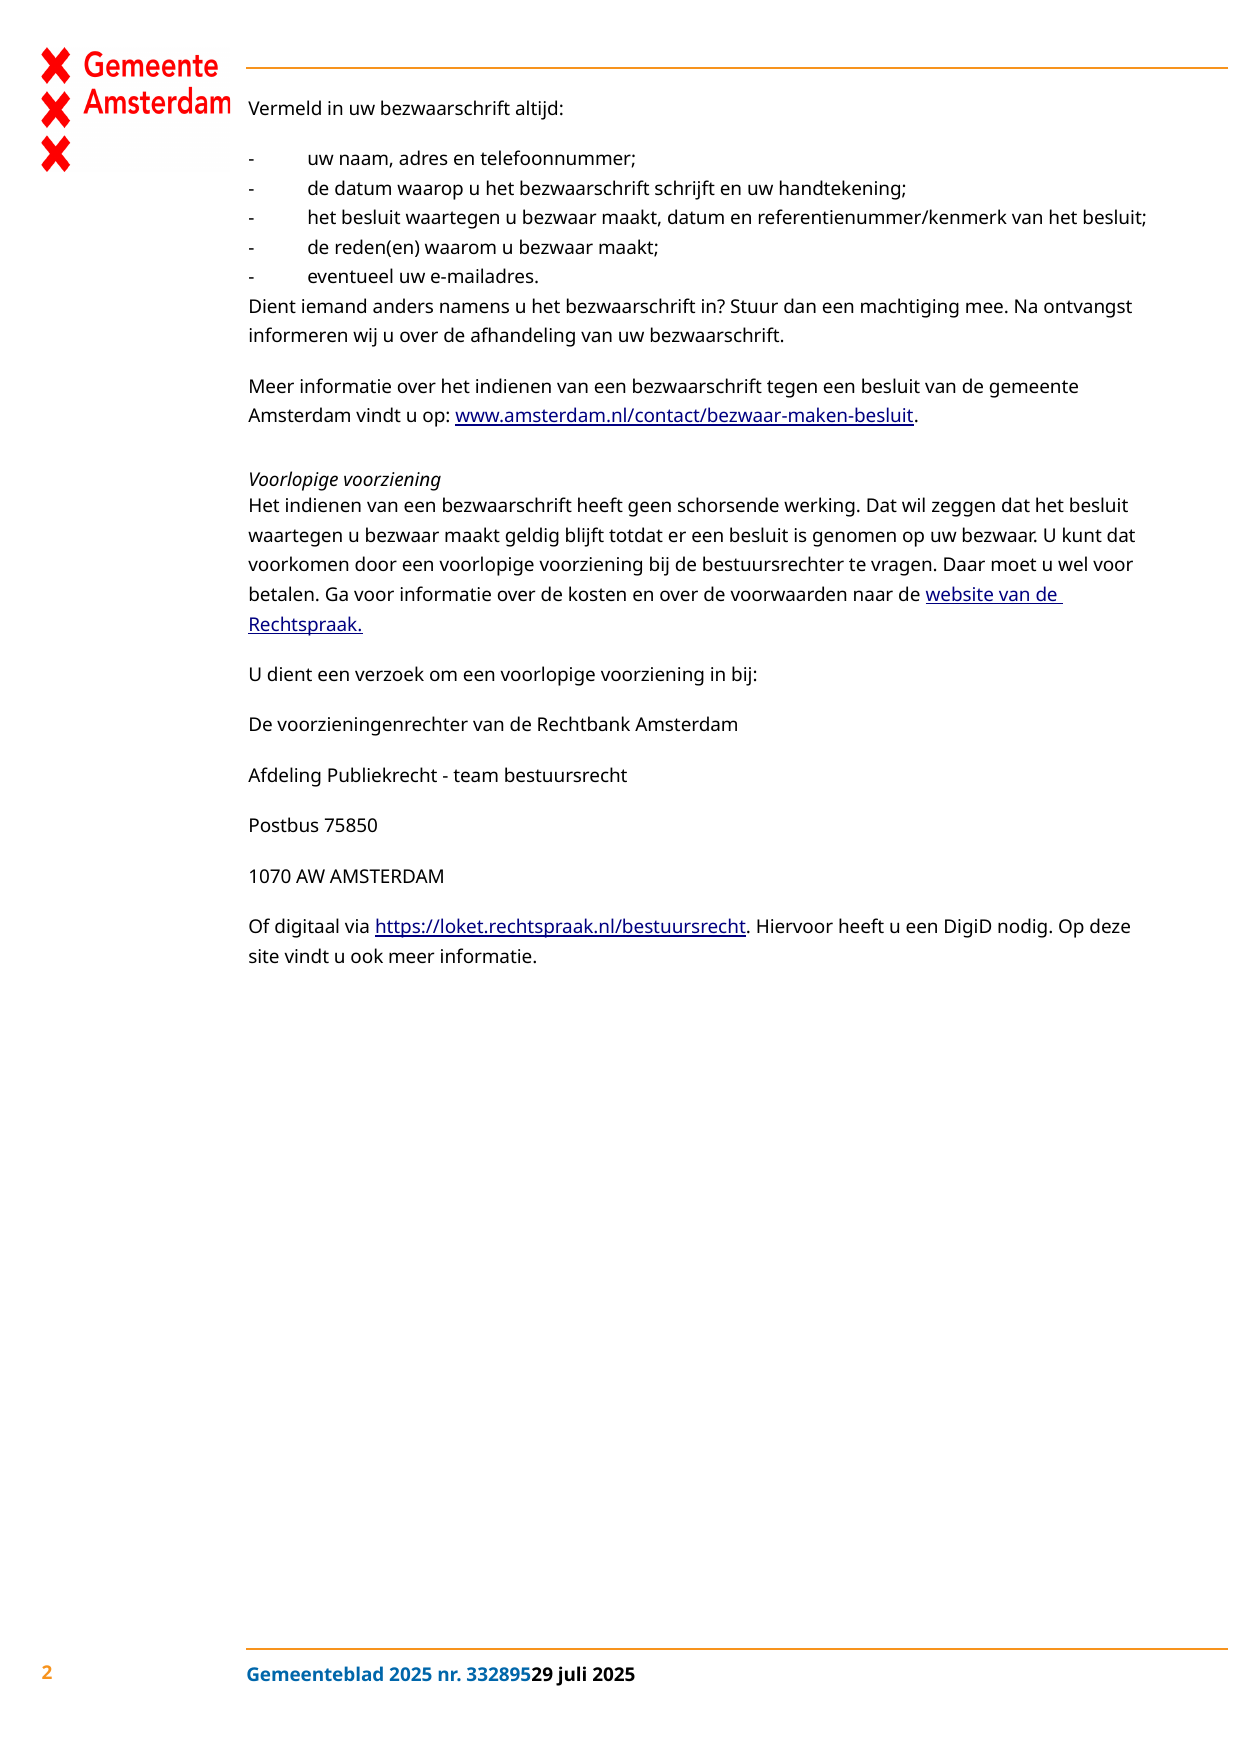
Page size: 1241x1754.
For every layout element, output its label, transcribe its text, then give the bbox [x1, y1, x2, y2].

text 1070 AW AMSTERDAM [248, 863, 1152, 888]
list uw naam, adres en telefoonnummer; [248, 145, 1152, 171]
text Postbus 75850 [248, 812, 1152, 838]
text Afdeling Publiekrecht - team bestuursrecht [248, 762, 1152, 788]
list eventueel uw e-mailadres. [248, 263, 1152, 289]
text Dient iemand anders namens u het bezwaarschrift in? Stuur dan een machtiging mee. Na ontvangst informeren wij u over de afhandeling van uw bezwaarschrift. [248, 293, 1152, 348]
list de reden(en) waarom u bezwaar maakt; [248, 234, 1152, 260]
text Meer informatie over het indienen van een bezwaarschrift tegen een besluit van de gemeente Amsterdam vindt u op: www.amsterdam.nl/contact/bezwaar-maken-besluit. [248, 373, 1152, 428]
text Of digitaal via https://loket.rechtspraak.nl/bestuursrecht. Hiervoor heeft u een DigiD nodig. Op deze site vindt u ook meer informatie. [248, 913, 1152, 968]
text Vermeld in uw bezwaarschrift altijd: [248, 95, 1152, 121]
text De voorzieningenrechter van de Rechtbank Amsterdam [248, 712, 1152, 737]
list het besluit waartegen u bezwaar maakt, datum en referentienummer/kenmerk van het besluit; [248, 204, 1152, 230]
text Het indienen van een bezwaarschrift heeft geen schorsende werking. Dat wil zeggen dat het besluit waartegen u bezwaar maakt geldig blijft totdat er een besluit is genomen op uw bezwaar. U kunt dat voorkomen door een voorlopige voorziening bij de bestuursrechter te vragen. Daar moet u wel voor betalen. Ga voor informatie over de kosten en over de voorwaarden naar de website van de Rechtspraak. [248, 492, 1152, 636]
text Voorlopige voorziening [248, 467, 1152, 492]
picture [41, 47, 231, 172]
text U dient een verzoek om een voorlopige voorziening in bij: [248, 661, 1152, 687]
list de datum waarop u het bezwaarschrift schrijft en uw handtekening; [248, 175, 1152, 201]
